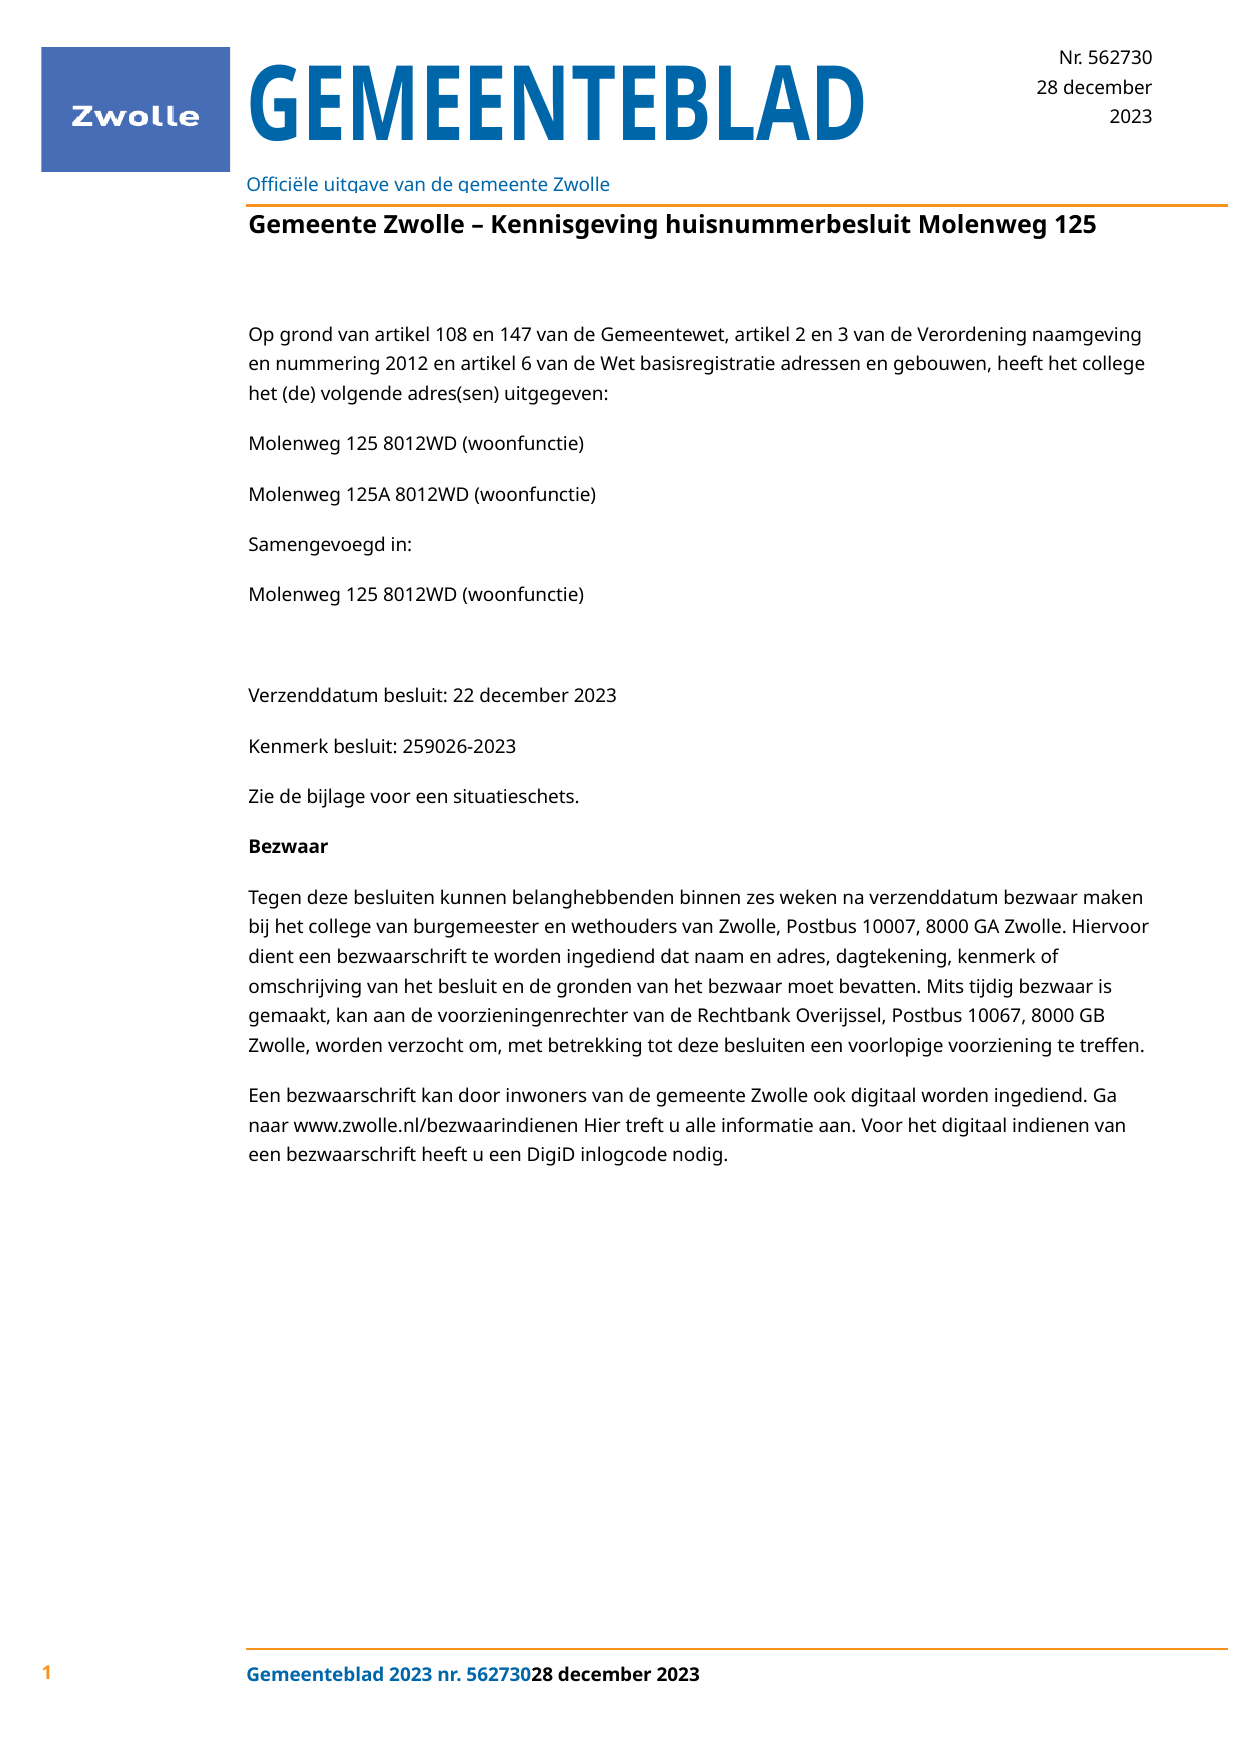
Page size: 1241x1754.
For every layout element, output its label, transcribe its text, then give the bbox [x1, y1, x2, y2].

text Bezwaar [248, 834, 1152, 859]
picture [41, 47, 231, 172]
text Molenweg 125 8012WD (woonfunctie) [248, 430, 1152, 456]
text Gemeente Zwolle – Kennisgeving huisnummerbesluit Molenweg 125 [248, 207, 1152, 241]
text Kenmerk besluit: 259026-2023 [248, 733, 1152, 758]
text Molenweg 125 8012WD (woonfunctie) [248, 582, 1152, 607]
text Molenweg 125A 8012WD (woonfunctie) [248, 481, 1152, 506]
text Zie de bijlage voor een situatieschets. [248, 783, 1152, 809]
text Op grond van artikel 108 en 147 van de Gemeentewet, artikel 2 en 3 van de Verordening naamgeving en nummering 2012 en artikel 6 van de Wet basisregistratie adressen en gebouwen, heeft het college het (de) volgende adres(sen) uitgegeven: [248, 321, 1152, 406]
text Een bezwaarschrift kan door inwoners van de gemeente Zwolle ook digitaal worden ingediend. Ga naar www.zwolle.nl/bezwaarindienen Hier treft u alle informatie aan. Voor het digitaal indienen van een bezwaarschrift heeft u een DigiD inlogcode nodig. [248, 1082, 1152, 1167]
text Samengevoegd in: [248, 531, 1152, 557]
text Verzenddatum besluit: 22 december 2023 [248, 682, 1152, 708]
text Tegen deze besluiten kunnen belanghebbenden binnen zes weken na verzenddatum bezwaar maken bij het college van burgemeester en wethouders van Zwolle, Postbus 10007, 8000 GA Zwolle. Hiervoor dient een bezwaarschrift te worden ingediend dat naam en adres, dagtekening, kenmerk of omschrijving van het besluit en de gronden van het bezwaar moet bevatten. Mits tijdig bezwaar is gemaakt, kan aan de voorzieningenrechter van de Rechtbank Overijssel, Postbus 10067, 8000 GB Zwolle, worden verzocht om, met betrekking tot deze besluiten een voorlopige voorziening te treffen. [248, 884, 1152, 1058]
